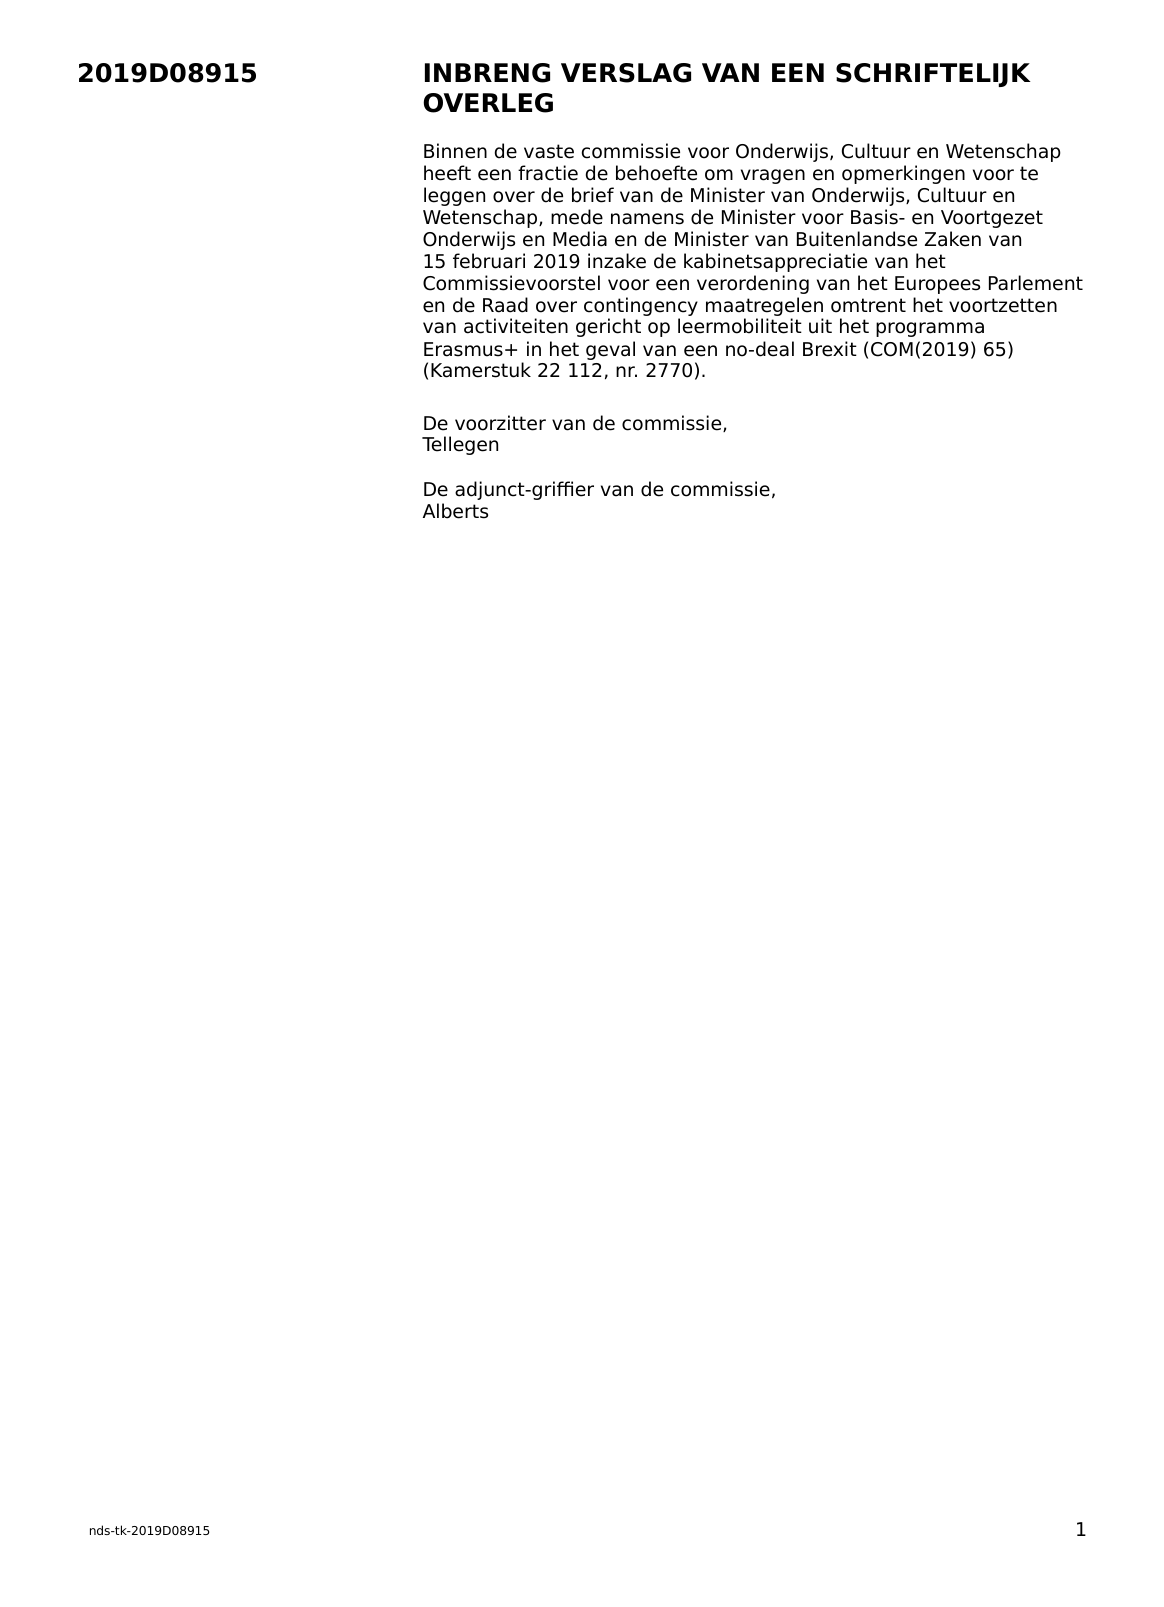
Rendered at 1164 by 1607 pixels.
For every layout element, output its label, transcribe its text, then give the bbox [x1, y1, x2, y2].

text nds-tk-2019D08915 [88, 1524, 323, 1538]
text 2019D08915 INBRENG VERSLAG VAN EEN SCHRIFTELIJK OVERLEG [77, 59, 1087, 118]
text Binnen de vaste commissie voor Onderwijs, Cultuur en Wetenschap heeft een fractie de behoefte om vragen en opmerkingen voor te leggen over de brief van de Minister van Onderwijs, Cultuur en Wetenschap, mede namens de Minister voor Basis- en Voortgezet Onderwijs en Media en de Minister van Buitenlandse Zaken van 15 februari 2019 inzake de kabinetsappreciatie van het Commissievoorstel voor een verordening van het Europees Parlement en de Raad over contingency maatregelen omtrent het voortzetten van activiteiten gericht op leermobiliteit uit het programma Erasmus+ in het geval van een no-deal Brexit (COM(2019) 65) (Kamerstuk 22 112, nr. 2770). [422, 141, 1087, 382]
text De voorzitter van de commissie, Tellegen [422, 412, 1087, 456]
text De adjunct-griffier van de commissie, Alberts [422, 478, 1087, 522]
